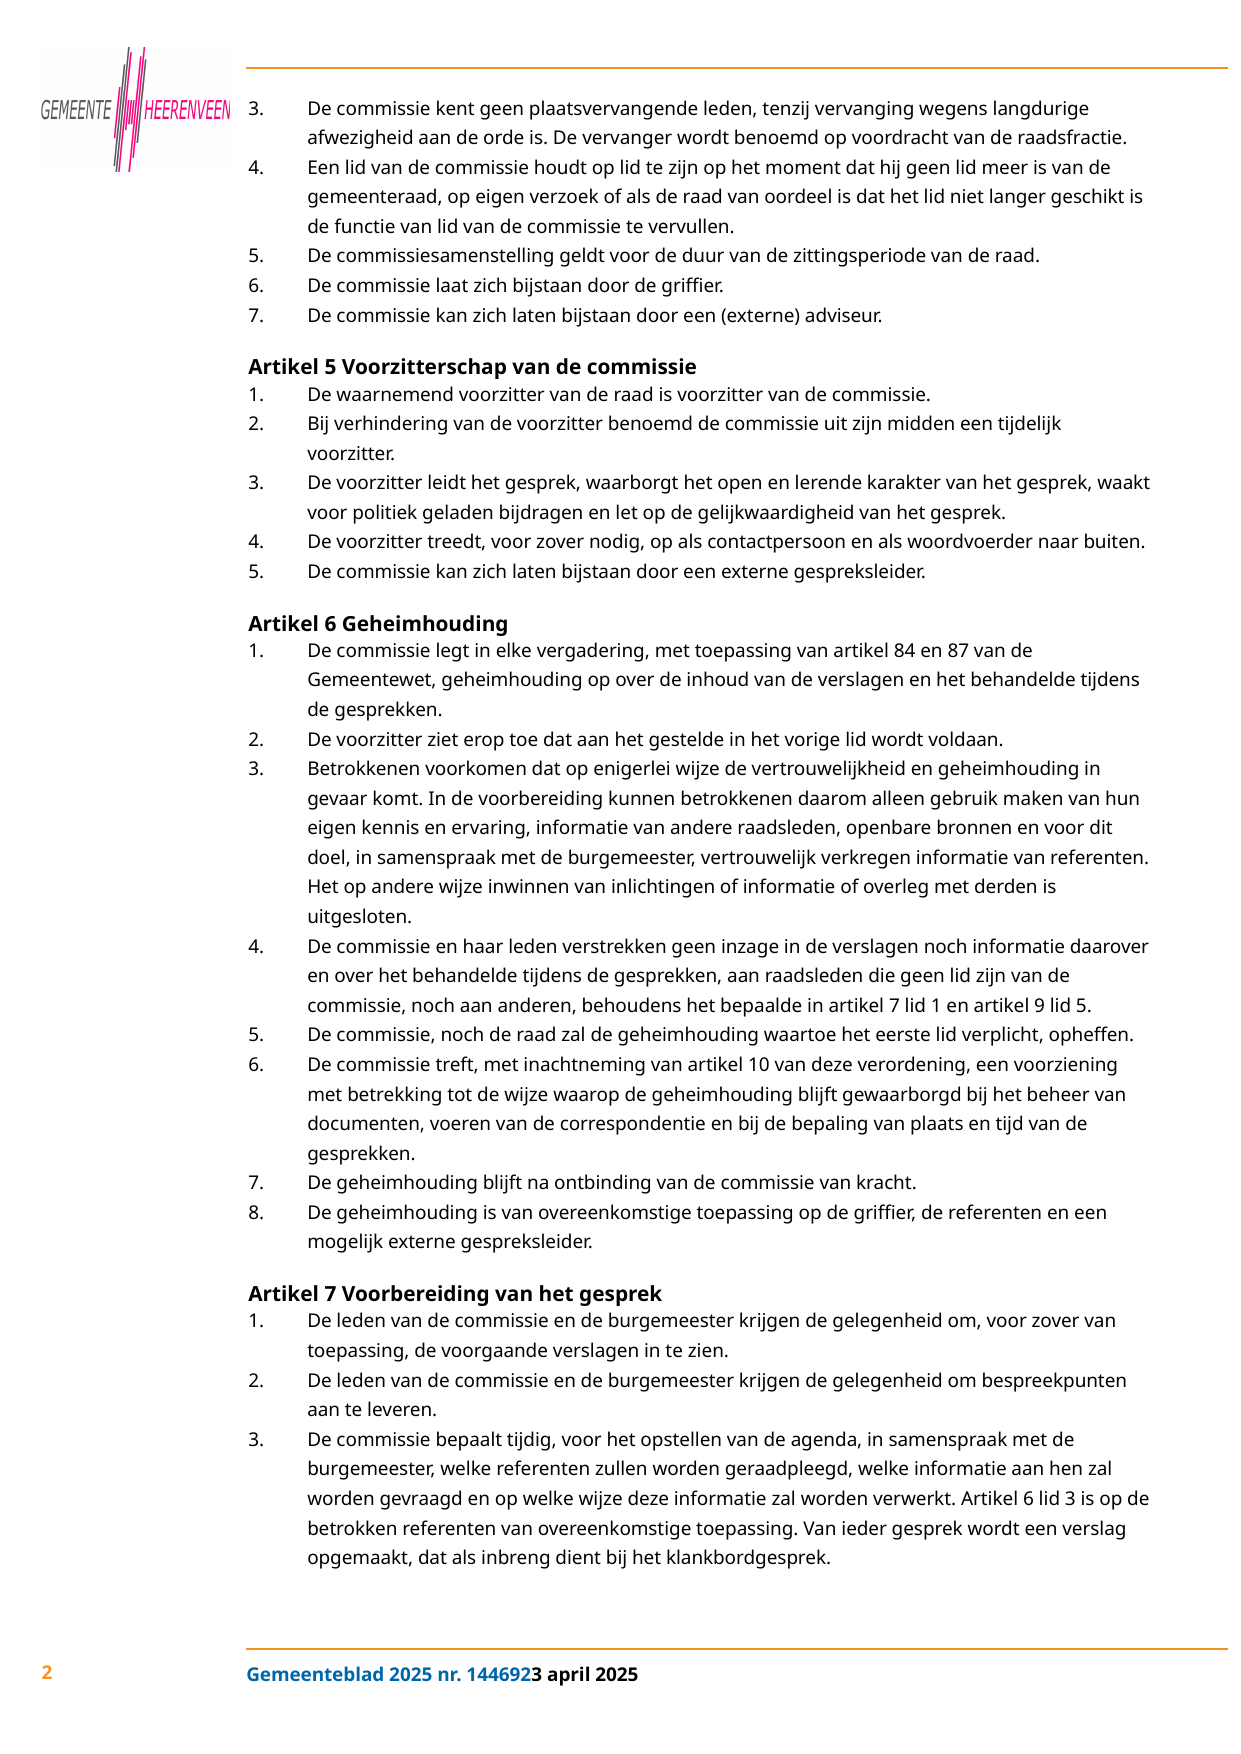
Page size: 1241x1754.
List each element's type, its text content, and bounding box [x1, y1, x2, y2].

text Artikel 6 Geheimhouding [248, 609, 1152, 637]
text Artikel 7 Voorbereiding van het gesprek [248, 1279, 1152, 1308]
list De geheimhouding is van overeenkomstige toepassing op de griffier, de referenten en een mogelijk externe gespreksleider. [248, 1199, 1152, 1254]
list Betrokkenen voorkomen dat op enigerlei wijze de vertrouwelijkheid en geheimhouding in gevaar komt. In de voorbereiding kunnen betrokkenen daarom alleen gebruik maken van hun eigen kennis en ervaring, informatie van andere raadsleden, openbare bronnen en voor dit doel, in samenspraak met de burgemeester, vertrouwelijk verkregen informatie van referenten. Het op andere wijze inwinnen van inlichtingen of informatie of overleg met derden is uitgesloten. [248, 755, 1152, 929]
list De geheimhouding blijft na ontbinding van de commissie van kracht. [248, 1169, 1152, 1195]
list De commissiesamenstelling geldt voor de duur van de zittingsperiode van de raad. [248, 243, 1152, 268]
list De commissie legt in elke vergadering, met toepassing van artikel 84 en 87 van de Gemeentewet, geheimhouding op over de inhoud van de verslagen en het behandelde tijdens de gesprekken. [248, 637, 1152, 722]
list Een lid van de commissie houdt op lid te zijn op het moment dat hij geen lid meer is van de gemeenteraad, op eigen verzoek of als de raad van oordeel is dat het lid niet langer geschikt is de functie van lid van de commissie te vervullen. [248, 154, 1152, 239]
list De commissie en haar leden verstrekken geen inzage in de verslagen noch informatie daarover en over het behandelde tijdens de gesprekken, aan raadsleden die geen lid zijn van de commissie, noch aan anderen, behoudens het bepaalde in artikel 7 lid 1 en artikel 9 lid 5. [248, 933, 1152, 1018]
picture [41, 47, 231, 172]
list De commissie kent geen plaatsvervangende leden, tenzij vervanging wegens langdurige afwezigheid aan de orde is. De vervanger wordt benoemd op voordracht van de raadsfractie. [248, 95, 1152, 150]
list Bij verhindering van de voorzitter benoemd de commissie uit zijn midden een tijdelijk voorzitter. [248, 410, 1152, 466]
list De commissie kan zich laten bijstaan door een externe gespreksleider. [248, 558, 1152, 584]
list De leden van de commissie en de burgemeester krijgen de gelegenheid om bespreekpunten aan te leveren. [248, 1367, 1152, 1422]
text Artikel 5 Voorzitterschap van de commissie [248, 352, 1152, 381]
list De voorzitter treedt, voor zover nodig, op als contactpersoon en als woordvoerder naar buiten. [248, 529, 1152, 554]
list De commissie laat zich bijstaan door de griffier. [248, 272, 1152, 298]
list De voorzitter ziet erop toe dat aan het gestelde in het vorige lid wordt voldaan. [248, 726, 1152, 752]
list De commissie bepaalt tijdig, voor het opstellen van de agenda, in samenspraak met de burgemeester, welke referenten zullen worden geraadpleegd, welke informatie aan hen zal worden gevraagd en op welke wijze deze informatie zal worden verwerkt. Artikel 6 lid 3 is op de betrokken referenten van overeenkomstige toepassing. Van ieder gesprek wordt een verslag opgemaakt, dat als inbreng dient bij het klankbordgesprek. [248, 1426, 1152, 1570]
list De commissie treft, met inachtneming van artikel 10 van deze verordening, een voorziening met betrekking tot de wijze waarop de geheimhouding blijft gewaarborgd bij het beheer van documenten, voeren van de correspondentie en bij de bepaling van plaats en tijd van de gesprekken. [248, 1051, 1152, 1166]
list De waarnemend voorzitter van de raad is voorzitter van de commissie. [248, 381, 1152, 406]
list De leden van de commissie en de burgemeester krijgen de gelegenheid om, voor zover van toepassing, de voorgaande verslagen in te zien. [248, 1308, 1152, 1363]
list De voorzitter leidt het gesprek, waarborgt het open en lerende karakter van het gesprek, waakt voor politiek geladen bijdragen en let op de gelijkwaardigheid van het gesprek. [248, 469, 1152, 525]
list De commissie kan zich laten bijstaan door een (externe) adviseur. [248, 302, 1152, 328]
list De commissie, noch de raad zal de geheimhouding waartoe het eerste lid verplicht, opheffen. [248, 1022, 1152, 1047]
